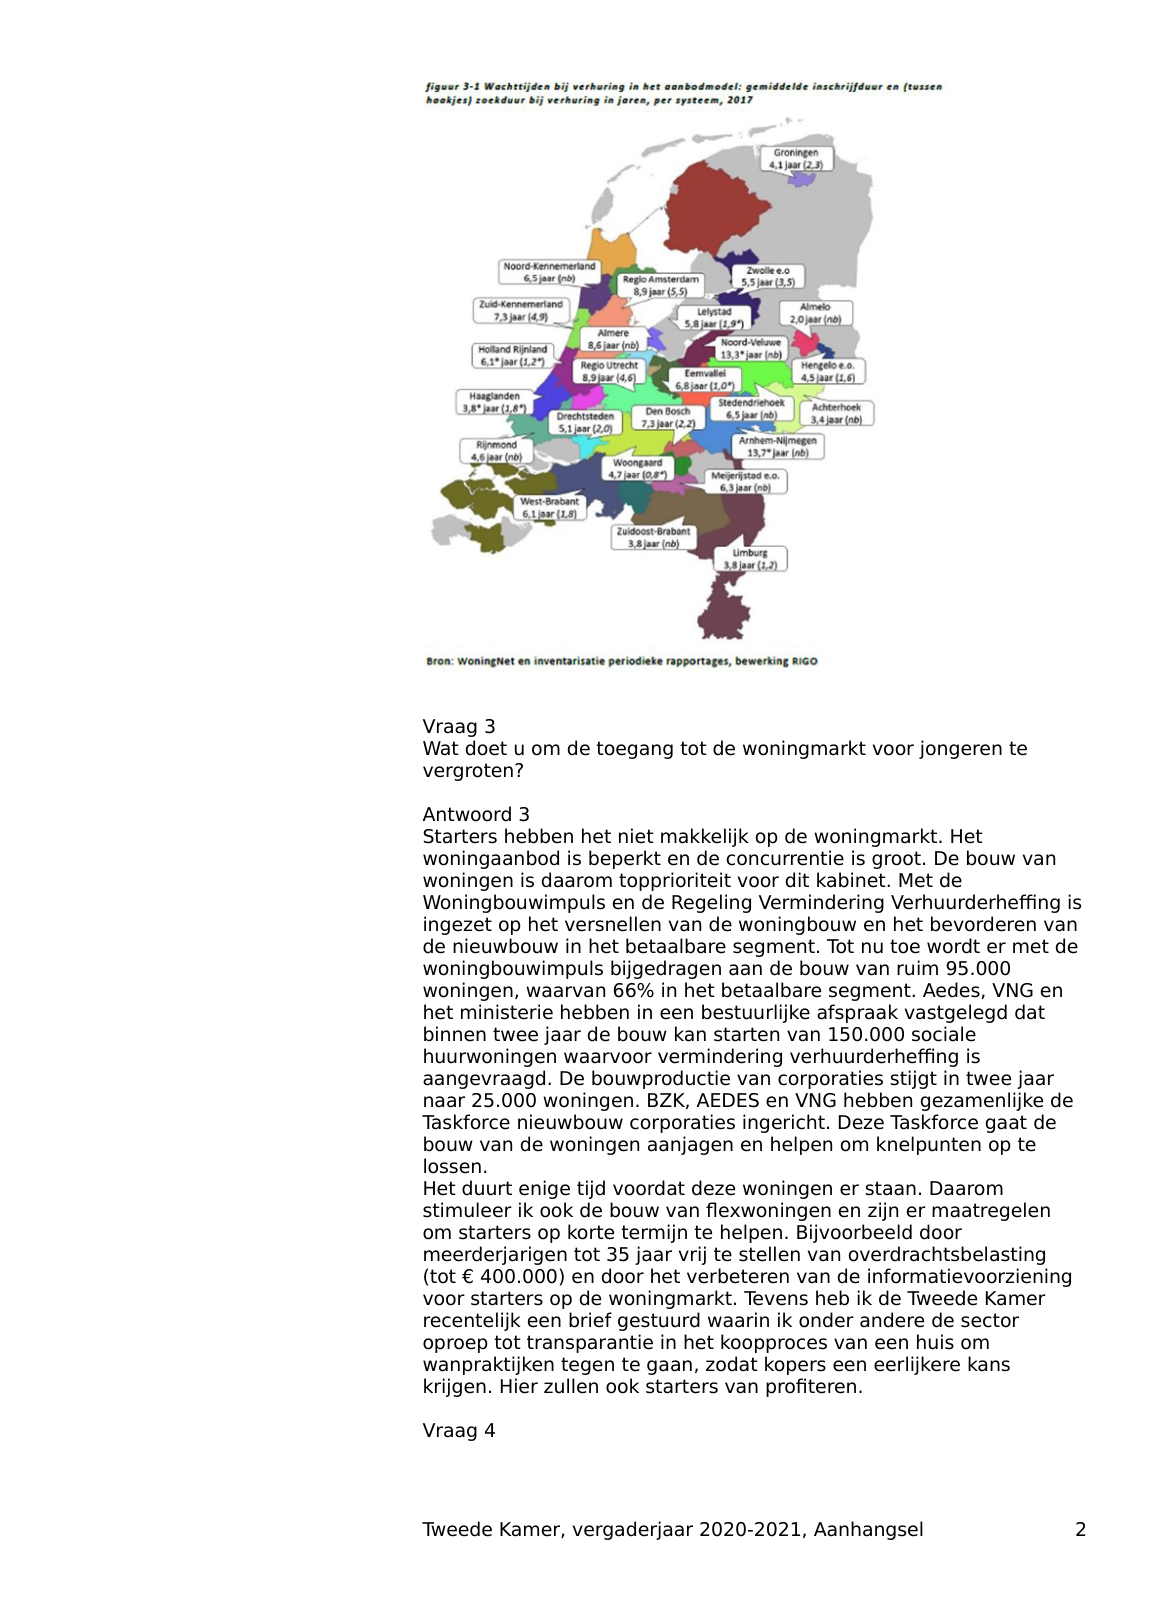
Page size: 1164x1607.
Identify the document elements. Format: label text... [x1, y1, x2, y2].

text Wat doet u om de toegang tot de woningmarkt voor jongeren te vergroten? [422, 738, 1087, 782]
text Starters hebben het niet makkelijk op de woningmarkt. Het woningaanbod is beperkt en de concurrentie is groot. De bouw van woningen is daarom topprioriteit voor dit kabinet. Met de Woningbouwimpuls en de Regeling Vermindering Verhuurderheffing is ingezet op het versnellen van de woningbouw en het bevorderen van de nieuwbouw in het betaalbare segment. Tot nu toe wordt er met de woningbouwimpuls bijgedragen aan de bouw van ruim 95.000 woningen, waarvan 66% in het betaalbare segment. Aedes, VNG en het ministerie hebben in een bestuurlijke afspraak vastgelegd dat binnen twee jaar de bouw kan starten van 150.000 sociale huurwoningen waarvoor vermindering verhuurderheffing is aangevraagd. De bouwproductie van corporaties stijgt in twee jaar naar 25.000 woningen. BZK, AEDES en VNG hebben gezamenlijke de Taskforce nieuwbouw corporaties ingericht. Deze Taskforce gaat de bouw van de woningen aanjagen en helpen om knelpunten op te lossen. [422, 826, 1087, 1178]
text Antwoord 3 [422, 804, 1087, 826]
text Het duurt enige tijd voordat deze woningen er staan. Daarom stimuleer ik ook de bouw van flexwoningen en zijn er maatregelen om starters op korte termijn te helpen. Bijvoorbeeld door meerderjarigen tot 35 jaar vrij te stellen van overdrachtsbelasting (tot € 400.000) en door het verbeteren van de informatievoorziening voor starters op de woningmarkt. Tevens heb ik de Tweede Kamer recentelijk een brief gestuurd waarin ik onder andere de sector oproep tot transparantie in het koopproces van een huis om wanpraktijken tegen te gaan, zodat kopers een eerlijkere kans krijgen. Hier zullen ook starters van profiteren. [422, 1178, 1087, 1397]
text Vraag 3 [422, 716, 1087, 738]
picture [422, 81, 966, 672]
text Vraag 4 [422, 1420, 1087, 1442]
